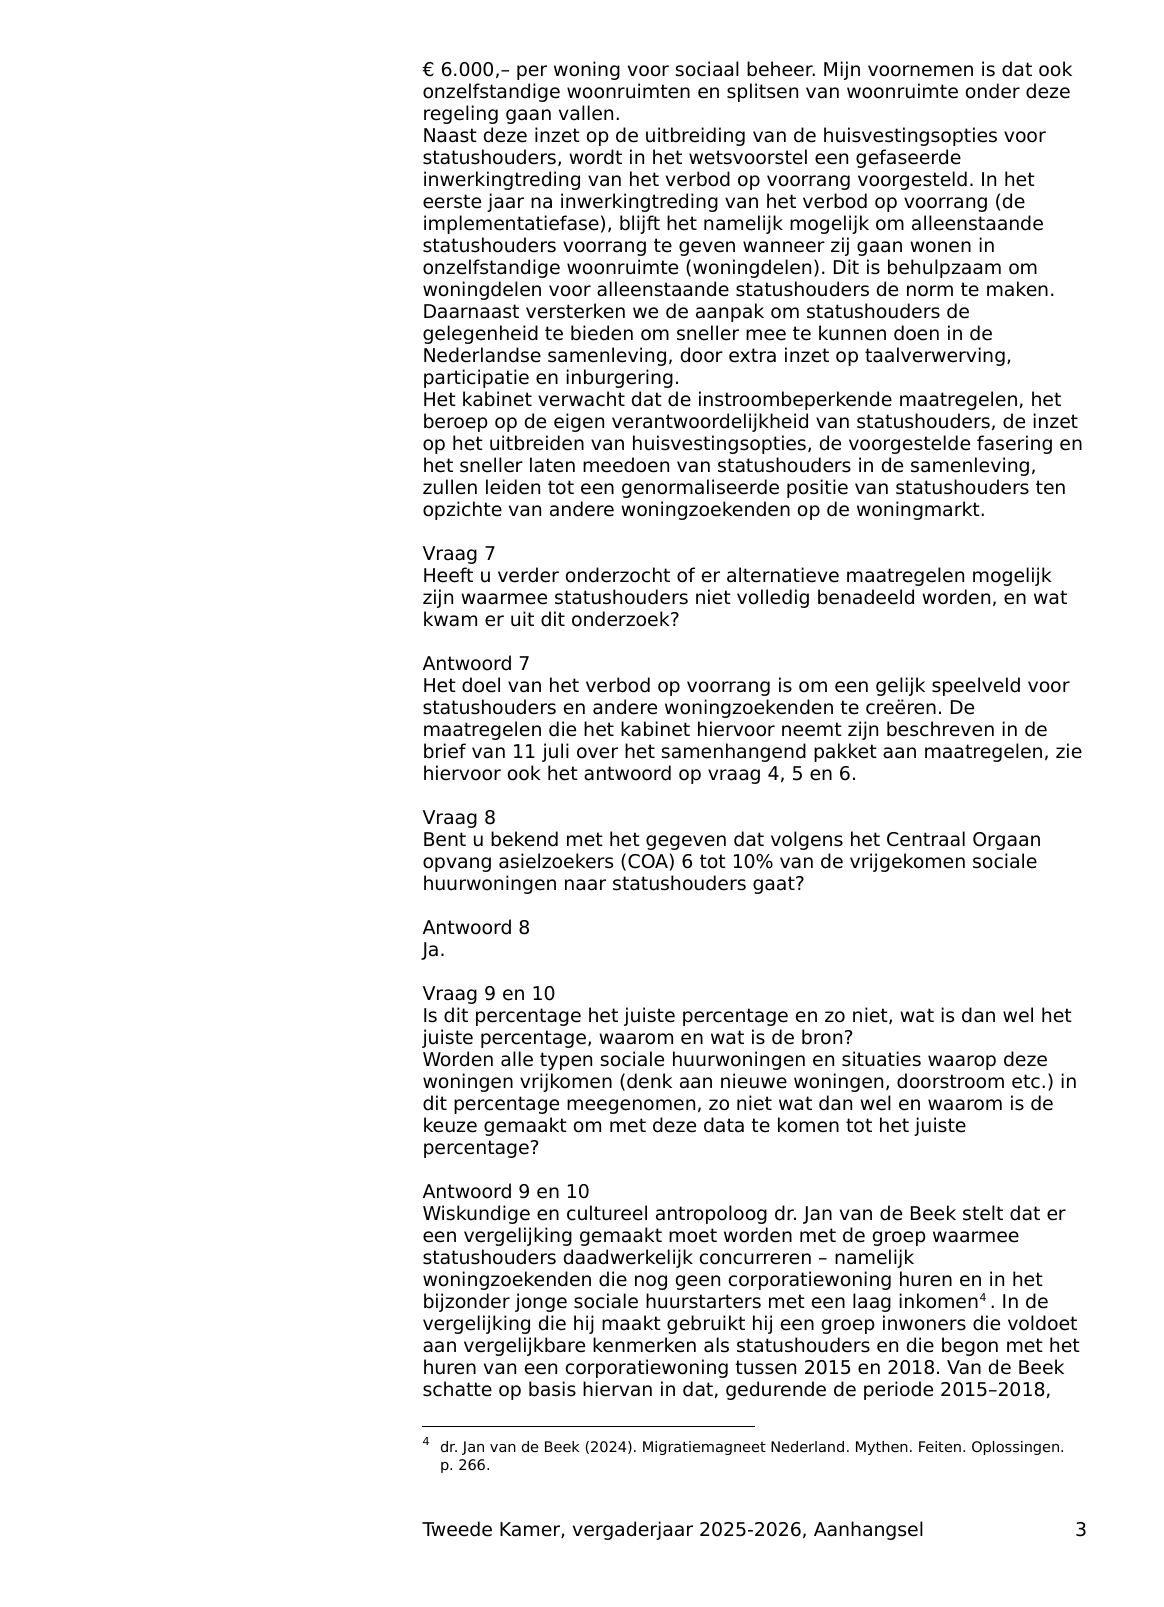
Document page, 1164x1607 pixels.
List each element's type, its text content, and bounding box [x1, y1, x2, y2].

text € 6.000,– per woning voor sociaal beheer. Mijn voornemen is dat ook onzelfstandige woonruimten en splitsen van woonruimte onder deze regeling gaan vallen. [422, 59, 1087, 125]
text Antwoord 8 [422, 917, 1087, 939]
text Ja. [422, 939, 1087, 961]
text Naast deze inzet op de uitbreiding van de huisvestingsopties voor statushouders, wordt in het wetsvoorstel een gefaseerde inwerkingtreding van het verbod op voorrang voorgesteld. In het eerste jaar na inwerkingtreding van het verbod op voorrang (de implementatiefase), blijft het namelijk mogelijk om alleenstaande statushouders voorrang te geven wanneer zij gaan wonen in onzelfstandige woonruimte (woningdelen). Dit is behulpzaam om woningdelen voor alleenstaande statushouders de norm te maken. Daarnaast versterken we de aanpak om statushouders de gelegenheid te bieden om sneller mee te kunnen doen in de Nederlandse samenleving, door extra inzet op taalverwerving, participatie en inburgering. [422, 125, 1087, 389]
text Antwoord 7 [422, 653, 1087, 675]
text Worden alle typen sociale huurwoningen en situaties waarop deze woningen vrijkomen (denk aan nieuwe woningen, doorstroom etc.) in dit percentage meegenomen, zo niet wat dan wel en waarom is de keuze gemaakt om met deze data te komen tot het juiste percentage? [422, 1049, 1087, 1159]
text dr. Jan van de Beek (2024). Migratiemagneet Nederland. Mythen. Feiten. Oplossingen. p. 266. [422, 1435, 1087, 1474]
text Vraag 8 [422, 807, 1087, 829]
text Antwoord 9 en 10 [422, 1181, 1087, 1203]
text Vraag 9 en 10 [422, 983, 1087, 1005]
text Is dit percentage het juiste percentage en zo niet, wat is dan wel het juiste percentage, waarom en wat is de bron? [422, 1005, 1087, 1049]
text Het kabinet verwacht dat de instroombeperkende maatregelen, het beroep op de eigen verantwoordelijkheid van statushouders, de inzet op het uitbreiden van huisvestingsopties, de voorgestelde fasering en het sneller laten meedoen van statushouders in de samenleving, zullen leiden tot een genormaliseerde positie van statushouders ten opzichte van andere woningzoekenden op de woningmarkt. [422, 389, 1087, 521]
text Heeft u verder onderzocht of er alternatieve maatregelen mogelijk zijn waarmee statushouders niet volledig benadeeld worden, en wat kwam er uit dit onderzoek? [422, 565, 1087, 631]
text Bent u bekend met het gegeven dat volgens het Centraal Orgaan opvang asielzoekers (COA) 6 tot 10% van de vrijgekomen sociale huurwoningen naar statushouders gaat? [422, 829, 1087, 895]
text Wiskundige en cultureel antropoloog dr. Jan van de Beek stelt dat er een vergelijking gemaakt moet worden met de groep waarmee statushouders daadwerkelijk concurreren – namelijk woningzoekenden die nog geen corporatiewoning huren en in het bijzonder jonge sociale huurstarters met een laag inkomen. In de vergelijking die hij maakt gebruikt hij een groep inwoners die voldoet aan vergelijkbare kenmerken als statushouders en die begon met het huren van een corporatiewoning tussen 2015 en 2018. Van de Beek schatte op basis hiervan in dat, gedurende de periode 2015–2018, [422, 1203, 1087, 1401]
text Vraag 7 [422, 543, 1087, 565]
text Het doel van het verbod op voorrang is om een gelijk speelveld voor statushouders en andere woningzoekenden te creëren. De maatregelen die het kabinet hiervoor neemt zijn beschreven in de brief van 11 juli over het samenhangend pakket aan maatregelen, zie hiervoor ook het antwoord op vraag 4, 5 en 6. [422, 675, 1087, 785]
